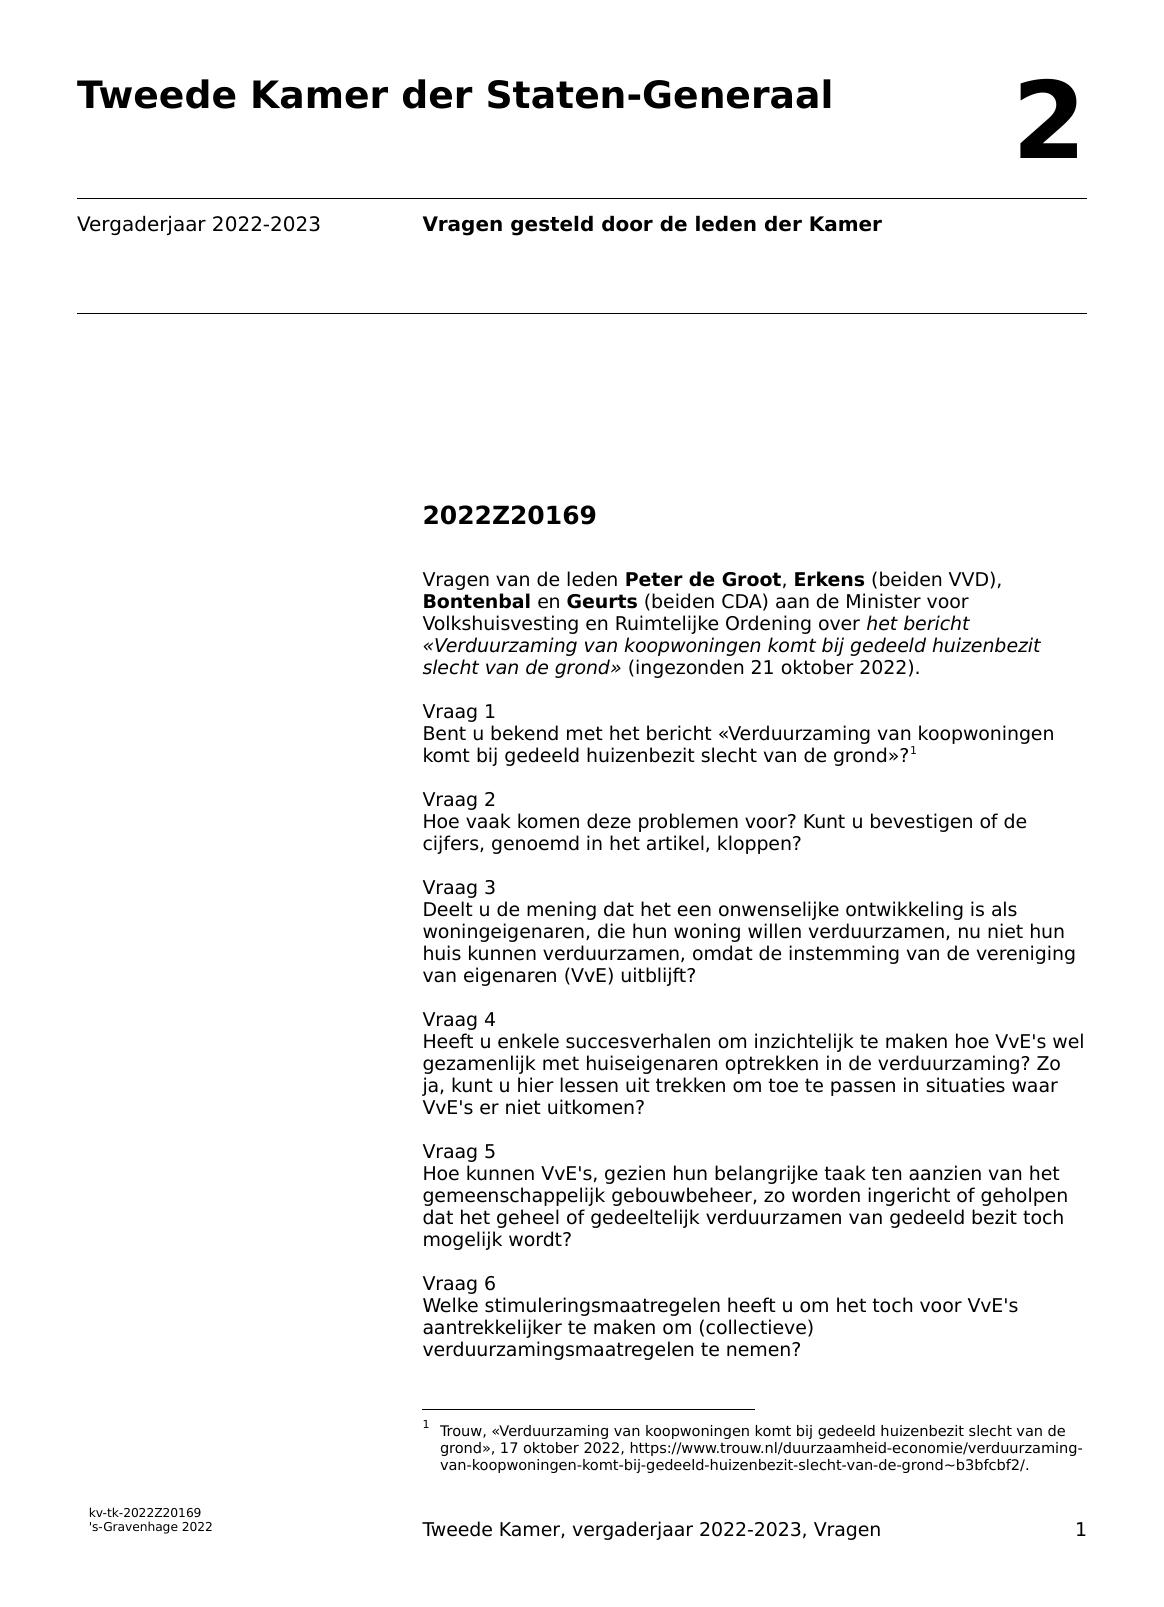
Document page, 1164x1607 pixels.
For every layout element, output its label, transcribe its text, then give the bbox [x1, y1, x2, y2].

text Vraag 4 [422, 1009, 1087, 1031]
text Vraag 1 [422, 701, 1087, 723]
text Vraag 2 [422, 789, 1087, 811]
text 's-Gravenhage 2022 [88, 1520, 323, 1534]
table_cell Vergaderjaar 2022-2023 [77, 199, 422, 313]
text Vraag 3 [422, 877, 1087, 899]
text Welke stimuleringsmaatregelen heeft u om het toch voor VvE's aantrekkelijker te maken om (collectieve) verduurzamingsmaatregelen te nemen? [422, 1295, 1087, 1361]
text Heeft u enkele succesverhalen om inzichtelijk te maken hoe VvE's wel gezamenlijk met huiseigenaren optrekken in de verduurzaming? Zo ja, kunt u hier lessen uit trekken om toe te passen in situaties waar VvE's er niet uitkomen? [422, 1031, 1087, 1119]
text Deelt u de mening dat het een onwenselijke ontwikkeling is als woningeigenaren, die hun woning willen verduurzamen, nu niet hun huis kunnen verduurzamen, omdat de instemming van de vereniging van eigenaren (VvE) uitblijft? [422, 899, 1087, 987]
table_header Tweede Kamer der Staten-Generaal [77, 59, 886, 198]
text Vraag 5 [422, 1141, 1087, 1163]
text Vraag 6 [422, 1273, 1087, 1295]
table_cell Vragen gesteld door de leden der Kamer [422, 199, 1087, 313]
text 2022Z20169 [422, 501, 1087, 531]
text Trouw, «Verduurzaming van koopwoningen komt bij gedeeld huizenbezit slecht van de grond», 17 oktober 2022, https://www.trouw.nl/duurzaamheid-economie/verduurzaming-van-koopwoningen-komt-bij-gedeeld-huizenbezit-slecht-van-de-grond~b3bfcbf2/. [422, 1418, 1087, 1474]
table_header 2 [886, 59, 1087, 198]
text Hoe kunnen VvE's, gezien hun belangrijke taak ten aanzien van het gemeenschappelijk gebouwbeheer, zo worden ingericht of geholpen dat het geheel of gedeeltelijk verduurzamen van gedeeld bezit toch mogelijk wordt? [422, 1163, 1087, 1251]
text Bent u bekend met het bericht «Verduurzaming van koopwoningen komt bij gedeeld huizenbezit slecht van de grond»? [422, 723, 1087, 767]
text Hoe vaak komen deze problemen voor? Kunt u bevestigen of de cijfers, genoemd in het artikel, kloppen? [422, 811, 1087, 855]
text Vragen van de leden Peter de Groot, Erkens (beiden VVD), Bontenbal en Geurts (beiden CDA) aan de Minister voor Volkshuisvesting en Ruimtelijke Ordening over het bericht «Verduurzaming van koopwoningen komt bij gedeeld huizenbezit slecht van de grond» (ingezonden 21 oktober 2022). [422, 569, 1087, 679]
text kv-tk-2022Z20169 [88, 1506, 323, 1520]
